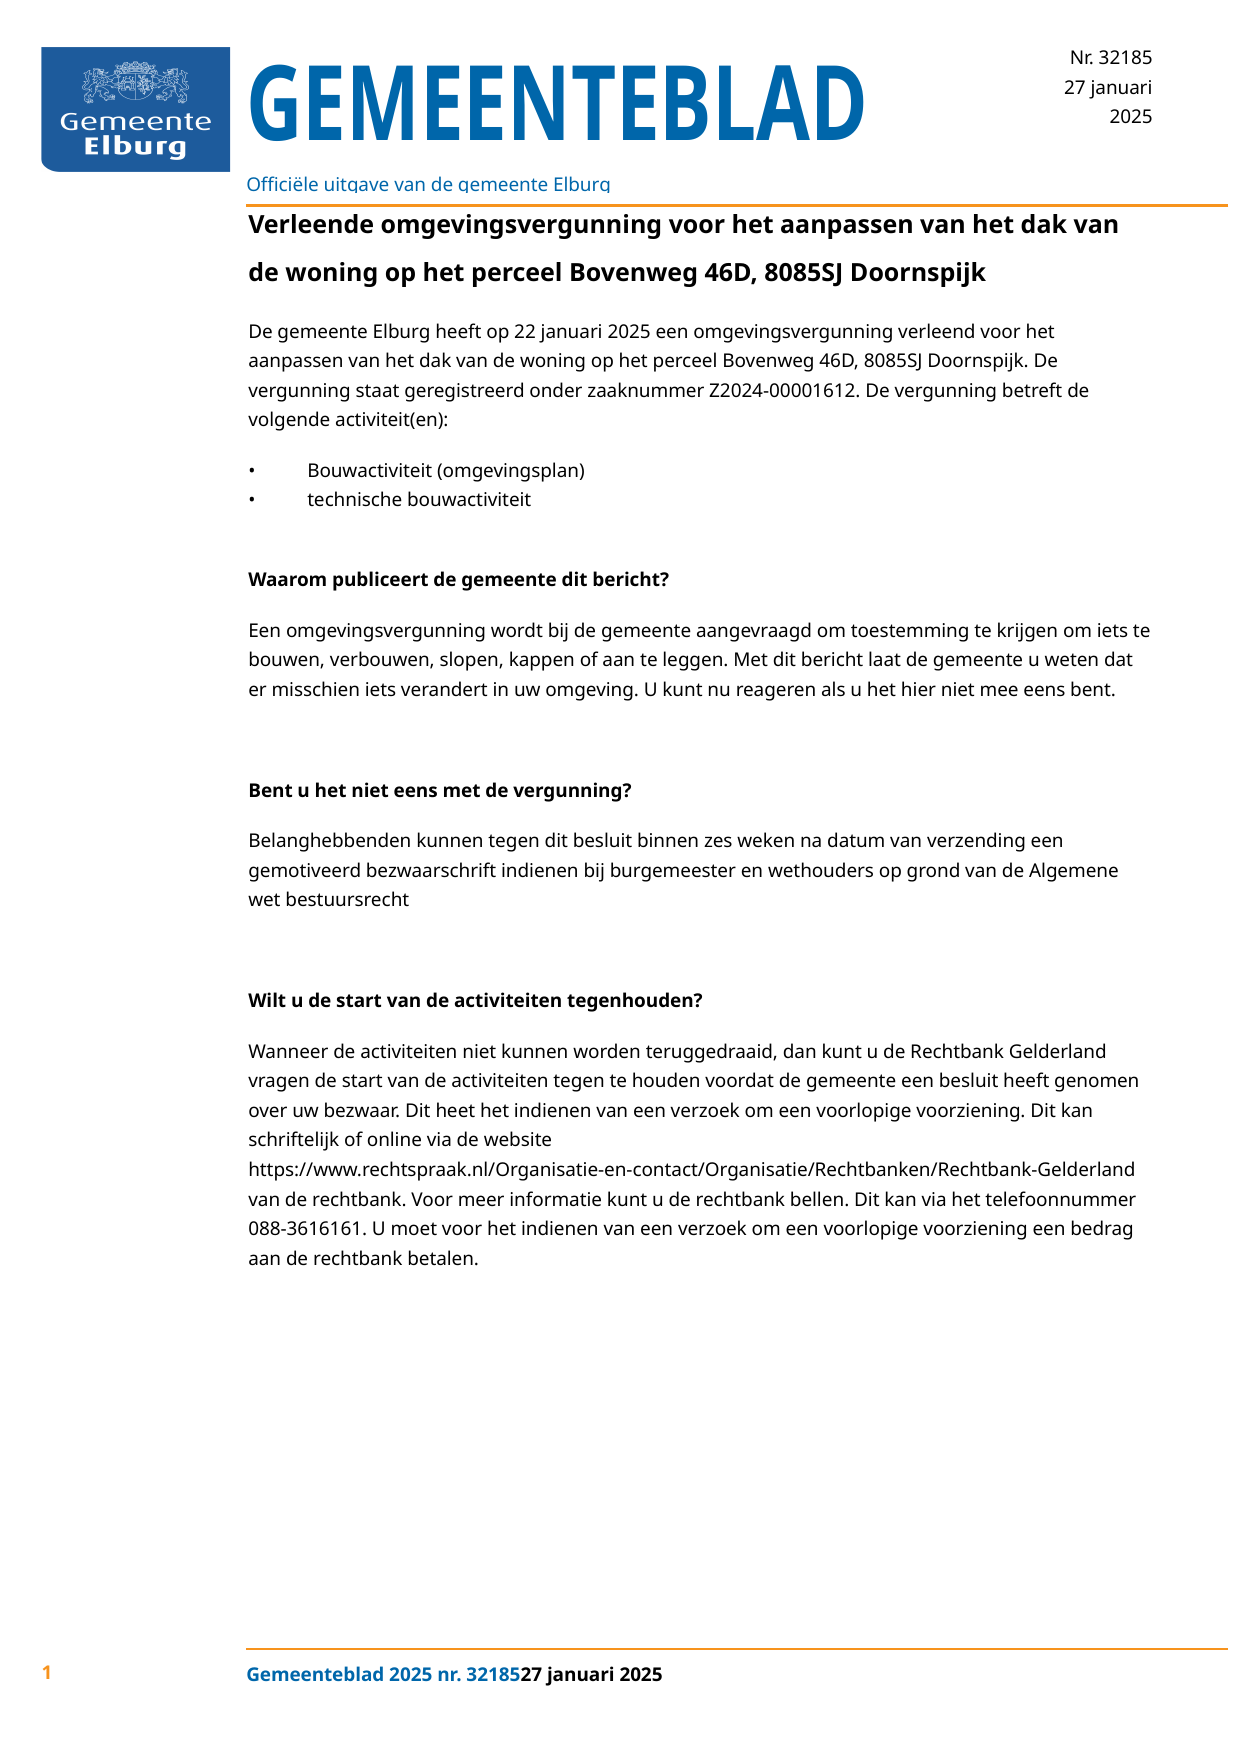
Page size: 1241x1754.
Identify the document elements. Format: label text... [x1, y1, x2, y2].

text Belanghebbenden kunnen tegen dit besluit binnen zes weken na datum van verzending een gemotiveerd bezwaarschrift indienen bij burgemeester en wethouders op grond van de Algemene wet bestuursrecht [248, 827, 1152, 912]
list technische bouwactiviteit [248, 487, 1152, 512]
text Wanneer de activiteiten niet kunnen worden teruggedraaid, dan kunt u de Rechtbank Gelderland vragen de start van de activiteiten tegen te houden voordat de gemeente een besluit heeft genomen over uw bezwaar. Dit heet het indienen van een verzoek om een voorlopige voorziening. Dit kan schriftelijk of online via de website https://www.rechtspraak.nl/Organisatie-en-contact/Organisatie/Rechtbanken/Rechtbank-Gelderland van de rechtbank. Voor meer informatie kunt u de rechtbank bellen. Dit kan via het telefoonnummer 088-3616161. U moet voor het indienen van een verzoek om een voorlopige voorziening een bedrag aan de rechtbank betalen. [248, 1038, 1152, 1271]
text Bent u het niet eens met de vergunning? [248, 777, 1152, 803]
list Bouwactiviteit (omgevingsplan) [248, 457, 1152, 483]
text De gemeente Elburg heeft op 22 januari 2025 een omgevingsvergunning verleend voor het aanpassen van het dak van de woning op het perceel Bovenweg 46D, 8085SJ Doornspijk. De vergunning staat geregistreerd onder zaaknummer Z2024-00001612. De vergunning betreft de volgende activiteit(en): [248, 318, 1152, 432]
text Wilt u de start van de activiteiten tegenhouden? [248, 987, 1152, 1013]
text Verleende omgevingsvergunning voor het aanpassen van het dak van de woning op het perceel Bovenweg 46D, 8085SJ Doornspijk [248, 207, 1152, 288]
text Een omgevingsvergunning wordt bij de gemeente aangevraagd om toestemming te krijgen om iets te bouwen, verbouwen, slopen, kappen of aan te leggen. Met dit bericht laat de gemeente u weten dat er misschien iets verandert in uw omgeving. U kunt nu reageren als u het hier niet mee eens bent. [248, 617, 1152, 702]
text Waarom publiceert de gemeente dit bericht? [248, 567, 1152, 592]
picture [41, 47, 231, 172]
